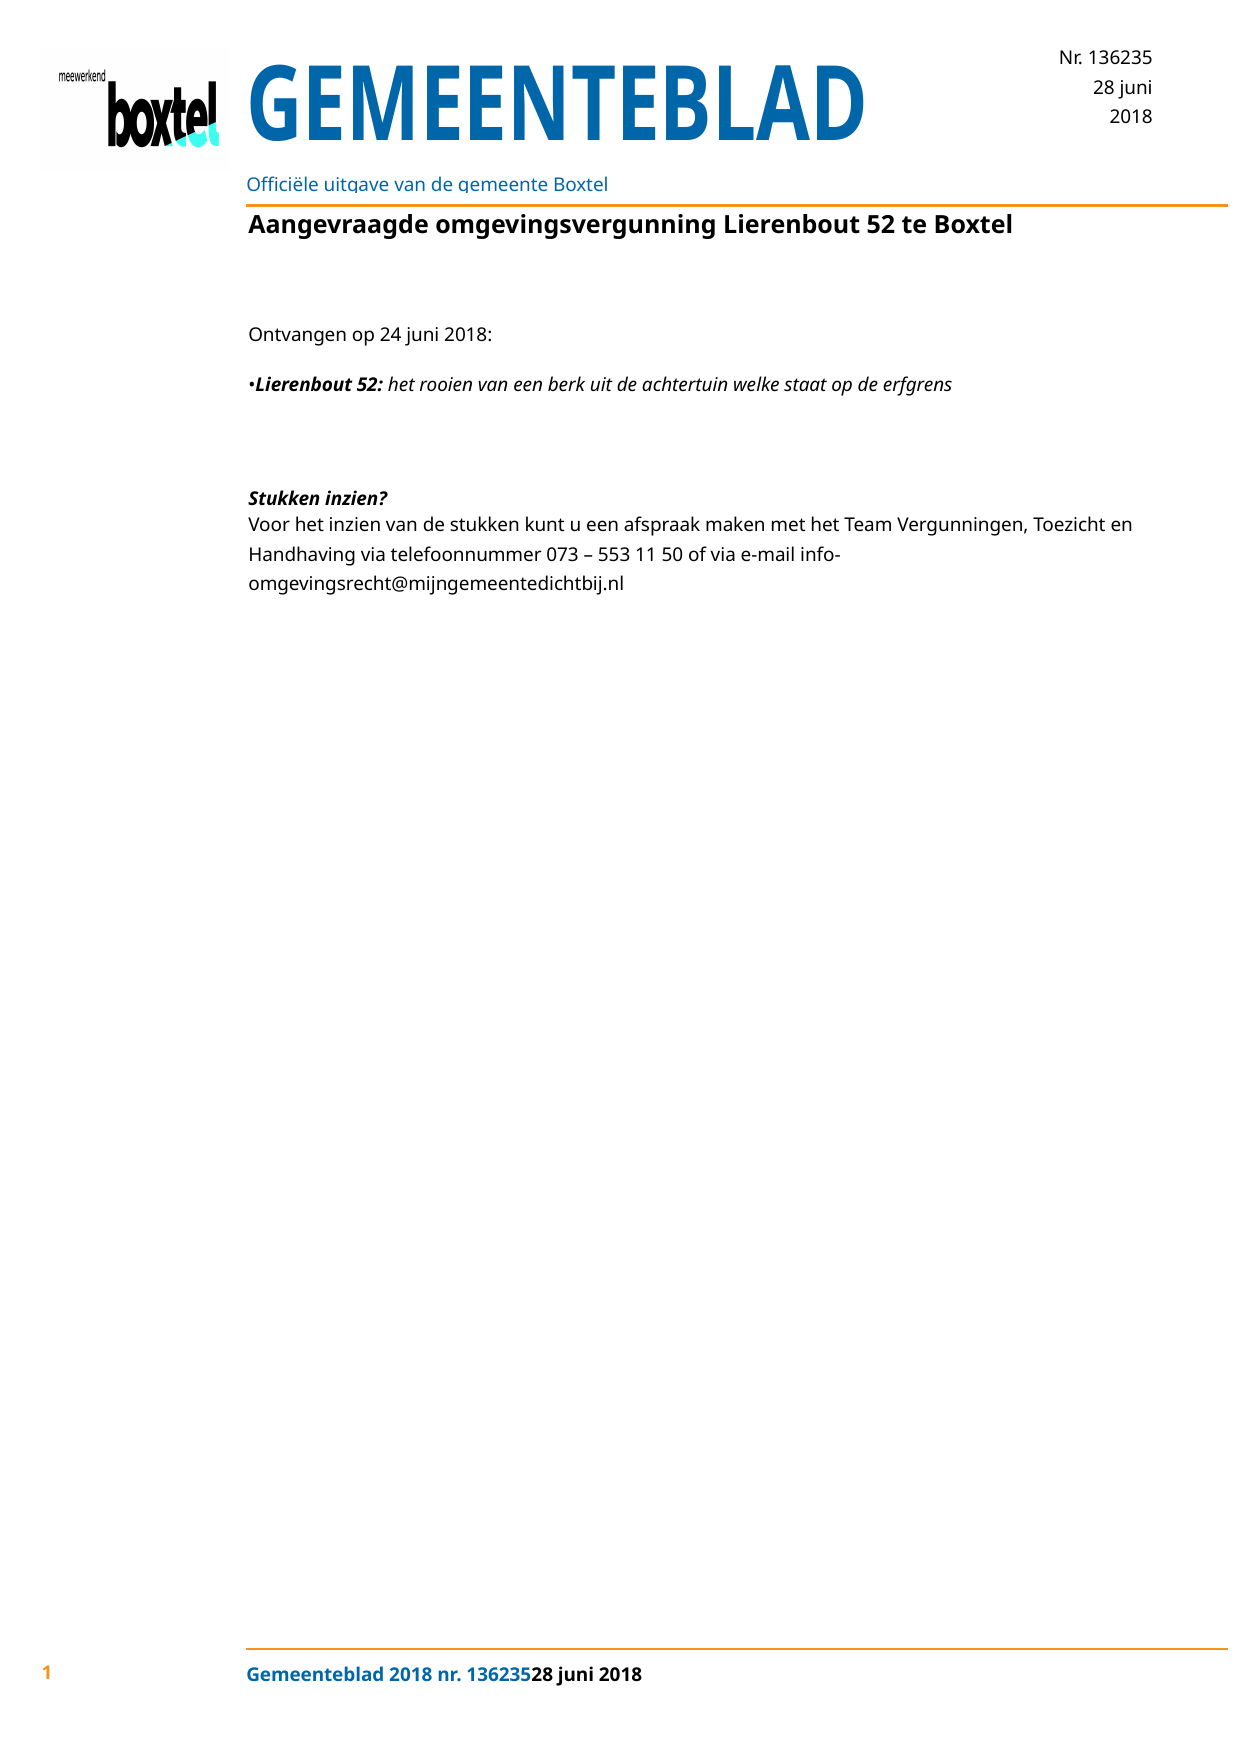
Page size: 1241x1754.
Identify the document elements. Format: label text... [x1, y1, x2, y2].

text Voor het inzien van de stukken kunt u een afspraak maken met het Team Vergunningen, Toezicht en Handhaving via telefoonnummer 073 – 553 11 50 of via e-mail info-omgevingsrecht@mijngemeentedichtbij.nl [248, 511, 1152, 596]
text Ontvangen op 24 juni 2018: [248, 321, 1152, 346]
text Stukken inzien? [248, 486, 1152, 511]
text Aangevraagde omgevingsvergunning Lierenbout 52 te Boxtel [248, 207, 1152, 241]
text •Lierenbout 52: het rooien van een berk uit de achtertuin welke staat op de erfgrens [248, 371, 1152, 397]
picture [41, 47, 231, 172]
